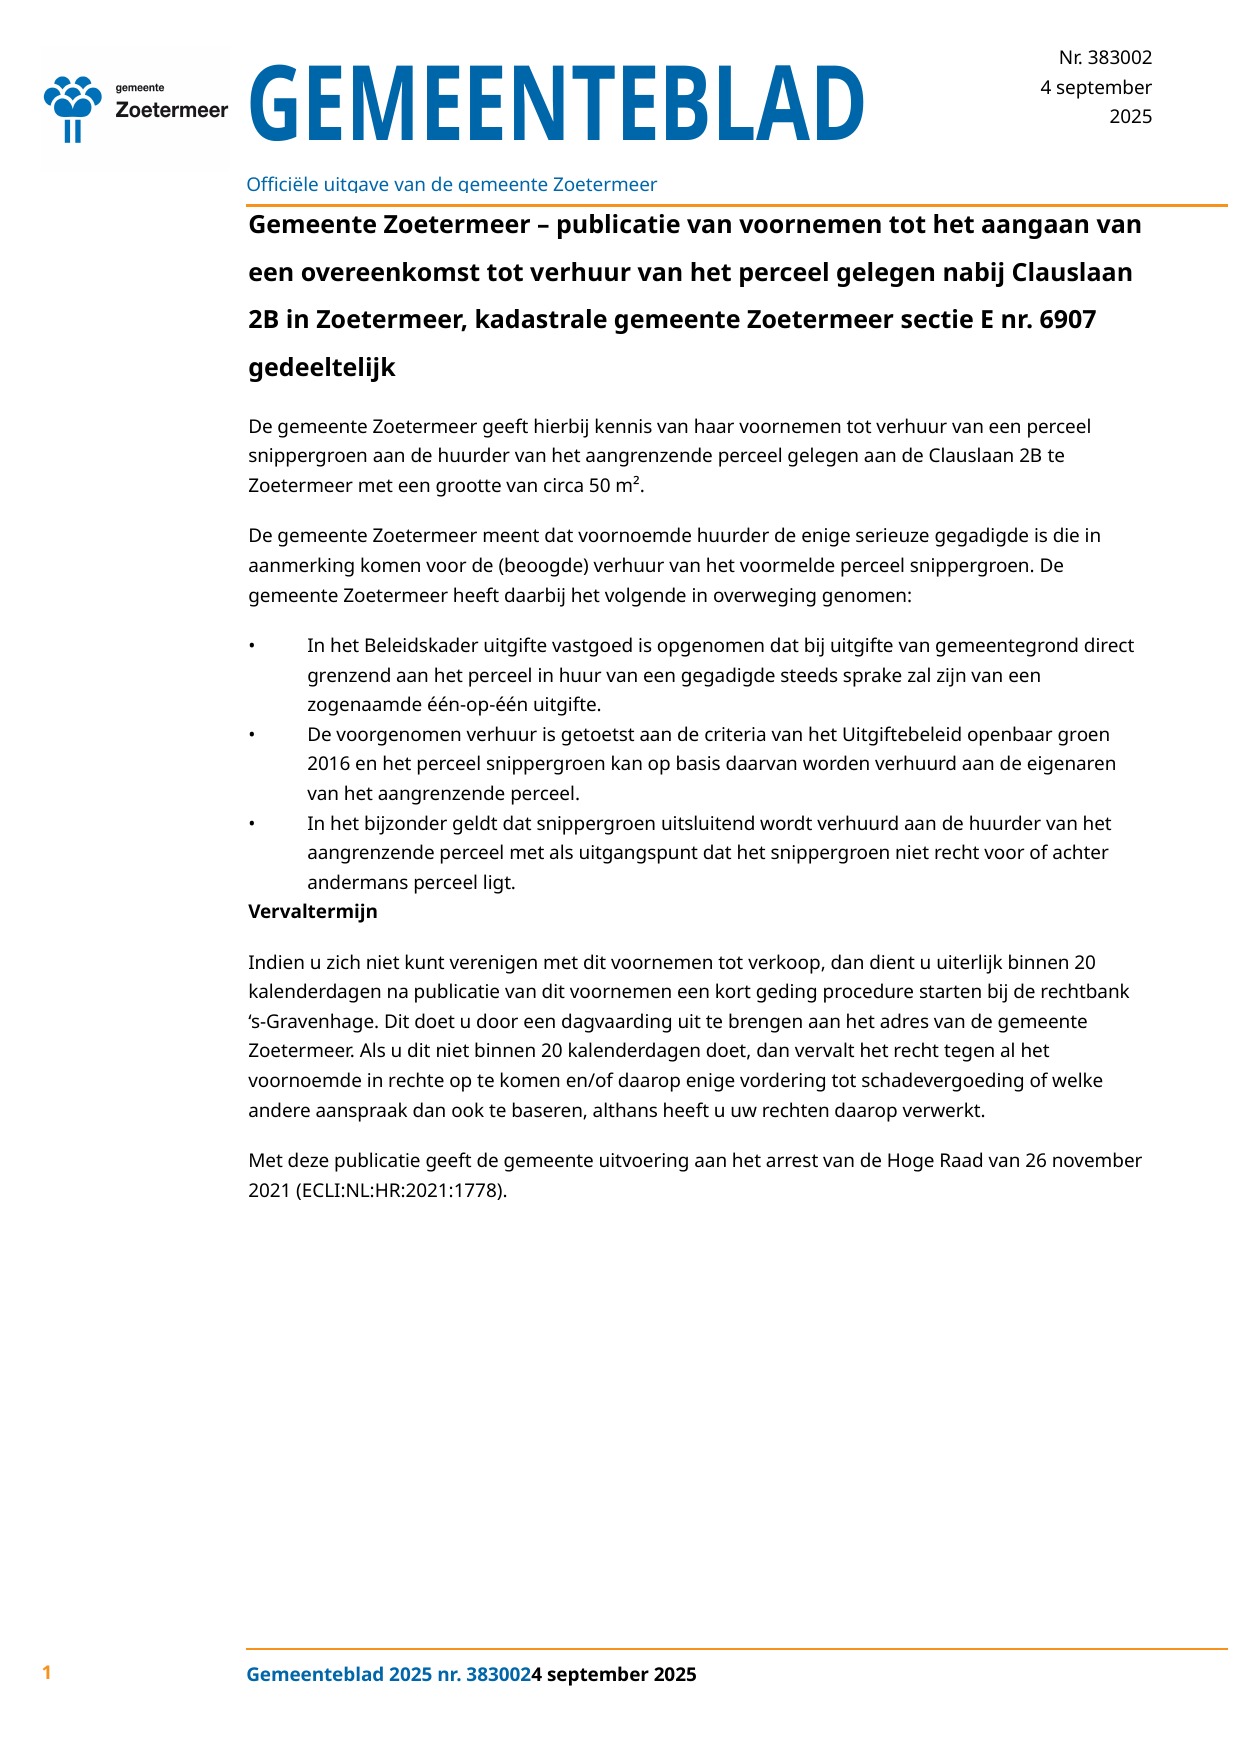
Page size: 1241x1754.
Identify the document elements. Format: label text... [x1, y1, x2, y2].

text Gemeente Zoetermeer – publicatie van voornemen tot het aangaan van een overeenkomst tot verhuur van het perceel gelegen nabij Clauslaan 2B in Zoetermeer, kadastrale gemeente Zoetermeer sectie E nr. 6907 gedeeltelijk [248, 207, 1152, 384]
list In het Beleidskader uitgifte vastgoed is opgenomen dat bij uitgifte van gemeentegrond direct grenzend aan het perceel in huur van een gegadigde steeds sprake zal zijn van een zogenaamde één-op-één uitgifte. [248, 632, 1152, 717]
text Indien u zich niet kunt verenigen met dit voornemen tot verkoop, dan dient u uiterlijk binnen 20 kalenderdagen na publicatie van dit voornemen een kort geding procedure starten bij de rechtbank ‘s-Gravenhage. Dit doet u door een dagvaarding uit te brengen aan het adres van de gemeente Zoetermeer. Als u dit niet binnen 20 kalenderdagen doet, dan vervalt het recht tegen al het voornoemde in rechte op te komen en/of daarop enige vordering tot schadevergoeding of welke andere aanspraak dan ook te baseren, althans heeft u uw rechten daarop verwerkt. [248, 949, 1152, 1123]
text Met deze publicatie geeft de gemeente uitvoering aan het arrest van de Hoge Raad van 26 november 2021 (ECLI:NL:HR:2021:1778). [248, 1147, 1152, 1203]
text Vervaltermijn [248, 898, 1152, 924]
text De gemeente Zoetermeer meent dat voornoemde huurder de enige serieuze gegadigde is die in aanmerking komen voor de (beoogde) verhuur van het voormelde perceel snippergroen. De gemeente Zoetermeer heeft daarbij het volgende in overweging genomen: [248, 523, 1152, 608]
list In het bijzonder geldt dat snippergroen uitsluitend wordt verhuurd aan de huurder van het aangrenzende perceel met als uitgangspunt dat het snippergroen niet recht voor of achter andermans perceel ligt. [248, 810, 1152, 895]
picture [41, 47, 231, 172]
list De voorgenomen verhuur is getoetst aan de criteria van het Uitgiftebeleid openbaar groen 2016 en het perceel snippergroen kan op basis daarvan worden verhuurd aan de eigenaren van het aangrenzende perceel. [248, 721, 1152, 806]
text De gemeente Zoetermeer geeft hierbij kennis van haar voornemen tot verhuur van een perceel snippergroen aan de huurder van het aangrenzende perceel gelegen aan de Clauslaan 2B te Zoetermeer met een grootte van circa 50 m². [248, 413, 1152, 498]
